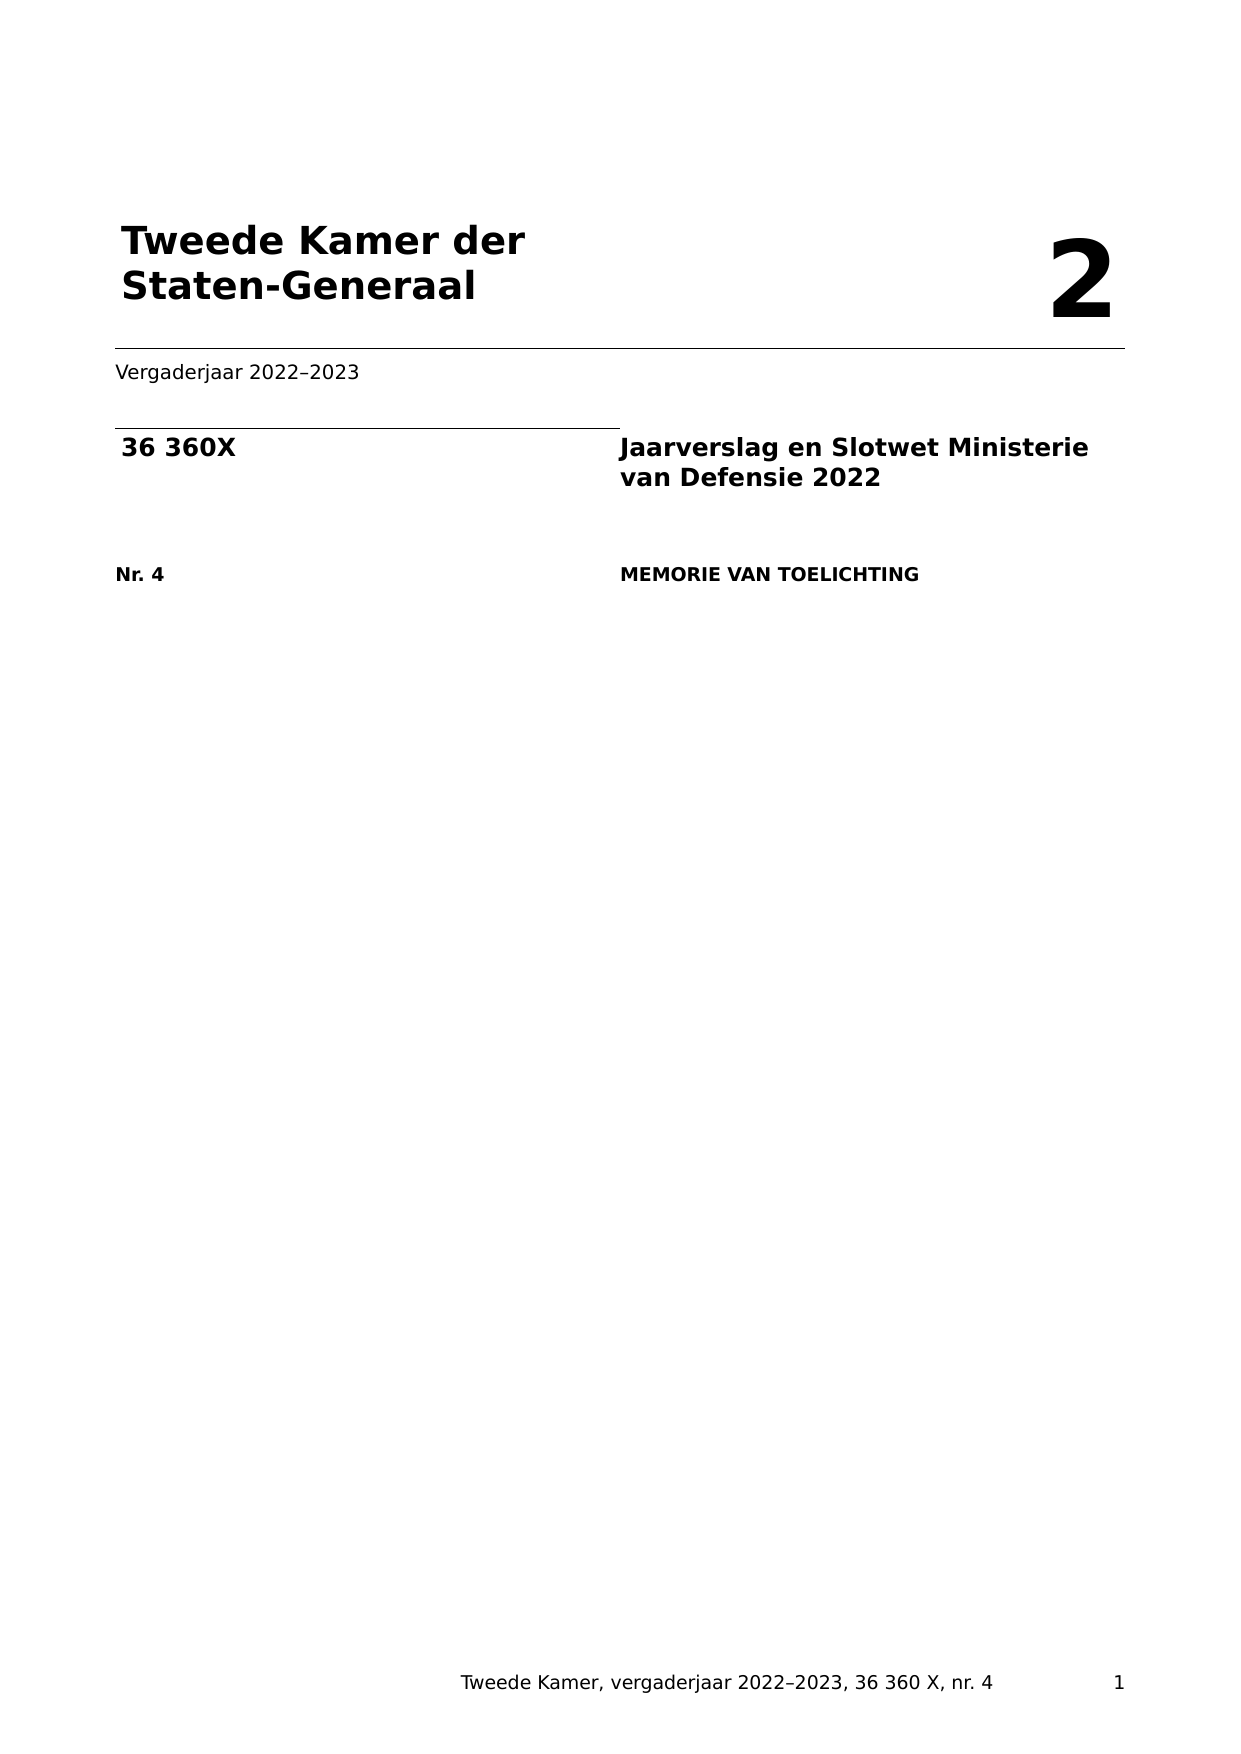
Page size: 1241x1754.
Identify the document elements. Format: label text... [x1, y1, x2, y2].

table_header Nr. 4 [115, 564, 620, 607]
table_header Tweede Kamer der Staten-Generaal [115, 213, 620, 348]
table_header 2 [620, 213, 1125, 348]
table_header Jaarverslag en Slotwet Ministerie van Defensie 2022 [620, 428, 1125, 498]
table_cell Vergaderjaar 2022–2023 [115, 349, 1125, 384]
table_header 36 360X [115, 429, 620, 498]
table_header Memorie van toelichting [620, 564, 1125, 607]
